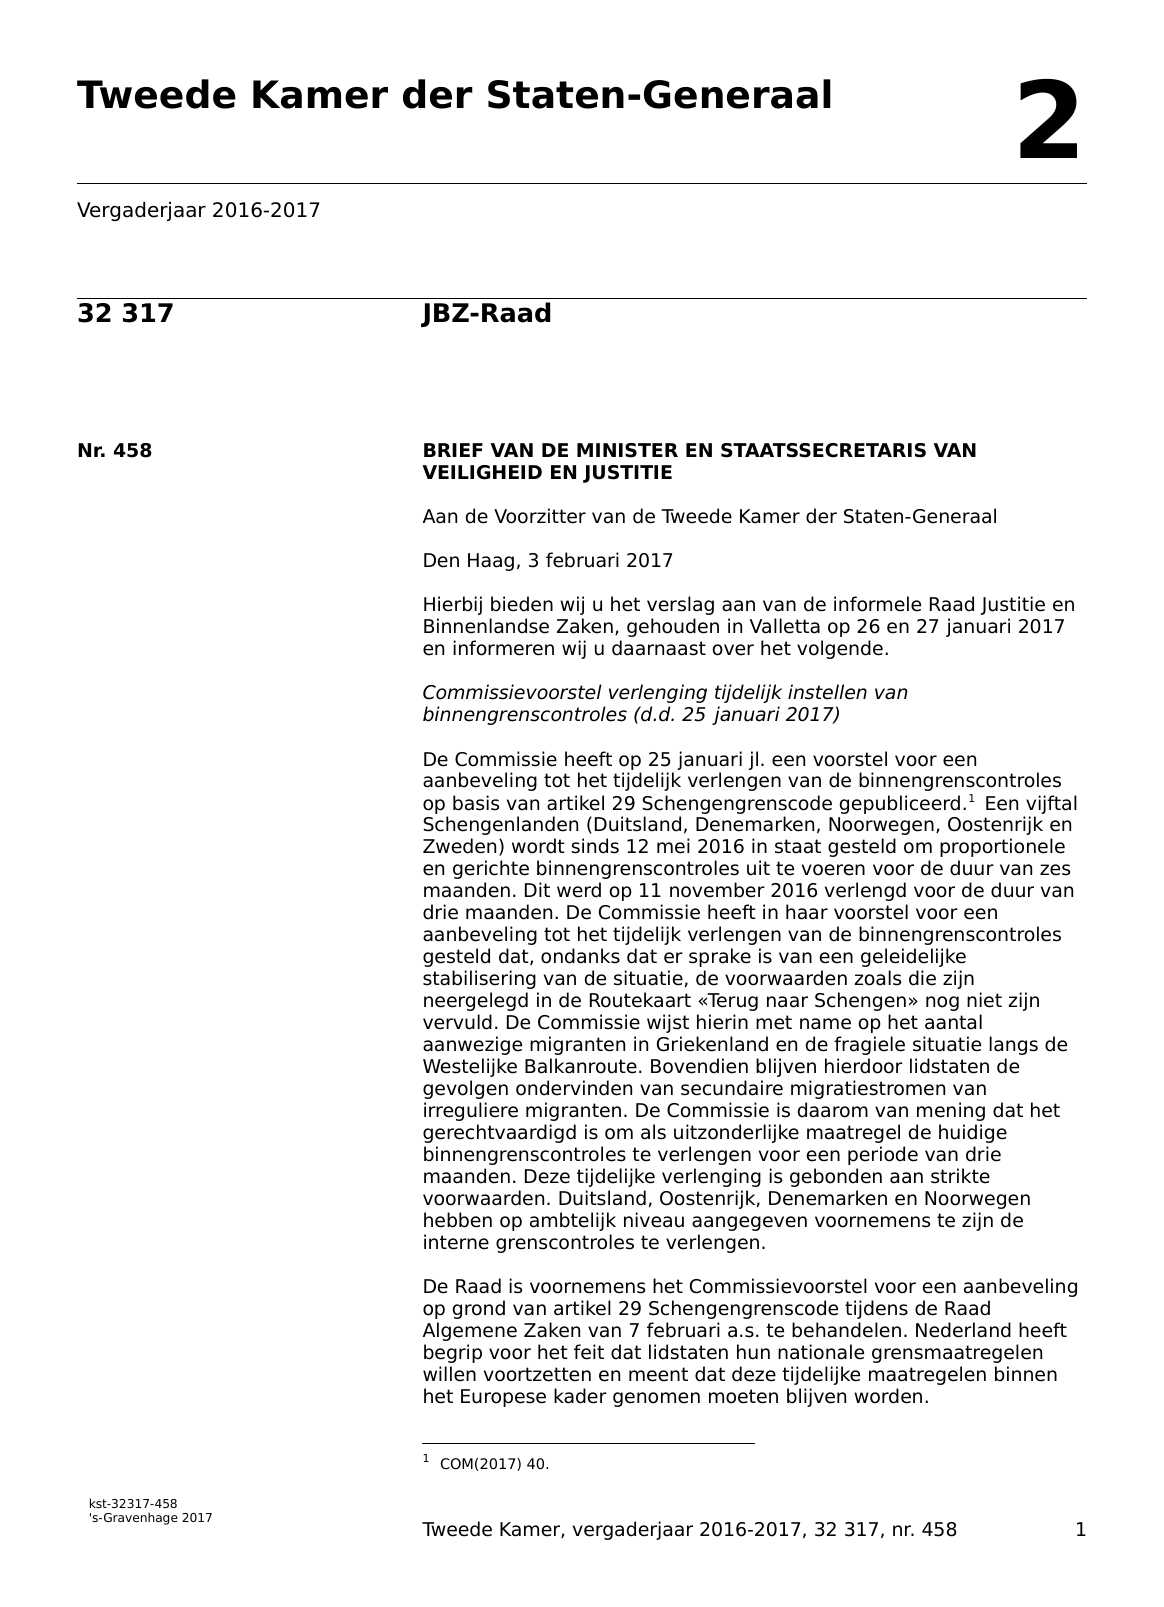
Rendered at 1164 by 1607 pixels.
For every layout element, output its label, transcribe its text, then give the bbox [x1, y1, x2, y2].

text 's-Gravenhage 2017 [88, 1511, 323, 1525]
subtitle Commissievoorstel verlenging tijdelijk instellen van binnengrenscontroles (d.d. 25 januari 2017) [422, 682, 1087, 726]
text De Commissie heeft op 25 januari jl. een voorstel voor een aanbeveling tot het tijdelijk verlengen van de binnengrenscontroles op basis van artikel 29 Schengengrenscode gepubliceerd. Een vijftal Schengenlanden (Duitsland, Denemarken, Noorwegen, Oostenrijk en Zweden) wordt sinds 12 mei 2016 in staat gesteld om proportionele en gerichte binnengrenscontroles uit te voeren voor de duur van zes maanden. Dit werd op 11 november 2016 verlengd voor de duur van drie maanden. De Commissie heeft in haar voorstel voor een aanbeveling tot het tijdelijk verlengen van de binnengrenscontroles gesteld dat, ondanks dat er sprake is van een geleidelijke stabilisering van de situatie, de voorwaarden zoals die zijn neergelegd in de Routekaart «Terug naar Schengen» nog niet zijn vervuld. De Commissie wijst hierin met name op het aantal aanwezige migranten in Griekenland en de fragiele situatie langs de Westelijke Balkanroute. Bovendien blijven hierdoor lidstaten de gevolgen ondervinden van secundaire migratiestromen van irreguliere migranten. De Commissie is daarom van mening dat het gerechtvaardigd is om als uitzonderlijke maatregel de huidige binnengrenscontroles te verlengen voor een periode van drie maanden. Deze tijdelijke verlenging is gebonden aan strikte voorwaarden. Duitsland, Oostenrijk, Denemarken en Noorwegen hebben op ambtelijk niveau aangegeven voornemens te zijn de interne grenscontroles te verlengen. [422, 748, 1087, 1254]
table_header Tweede Kamer der Staten-Generaal [77, 59, 886, 183]
subtitle Nr. 458 BRIEF VAN DE MINISTER EN STAATSSECRETARIS VAN VEILIGHEID EN JUSTITIE [77, 440, 1087, 484]
table_header 2 [886, 59, 1087, 183]
text De Raad is voornemens het Commissievoorstel voor een aanbeveling op grond van artikel 29 Schengengrenscode tijdens de Raad Algemene Zaken van 7 februari a.s. te behandelen. Nederland heeft begrip voor het feit dat lidstaten hun nationale grensmaatregelen willen voortzetten en meent dat deze tijdelijke maatregelen binnen het Europese kader genomen moeten blijven worden. [422, 1276, 1087, 1408]
text kst-32317-458 [88, 1497, 323, 1511]
text Hierbij bieden wij u het verslag aan van de informele Raad Justitie en Binnenlandse Zaken, gehouden in Valletta op 26 en 27 januari 2017 en informeren wij u daarnaast over het volgende. [422, 594, 1087, 660]
subtitle 32 317 JBZ-Raad [77, 299, 1087, 329]
text COM(2017) 40. [422, 1452, 1087, 1474]
text Aan de Voorzitter van de Tweede Kamer der Staten-Generaal [422, 506, 1087, 528]
table_cell Vergaderjaar 2016-2017 [77, 184, 1087, 298]
text Den Haag, 3 februari 2017 [422, 550, 1087, 572]
